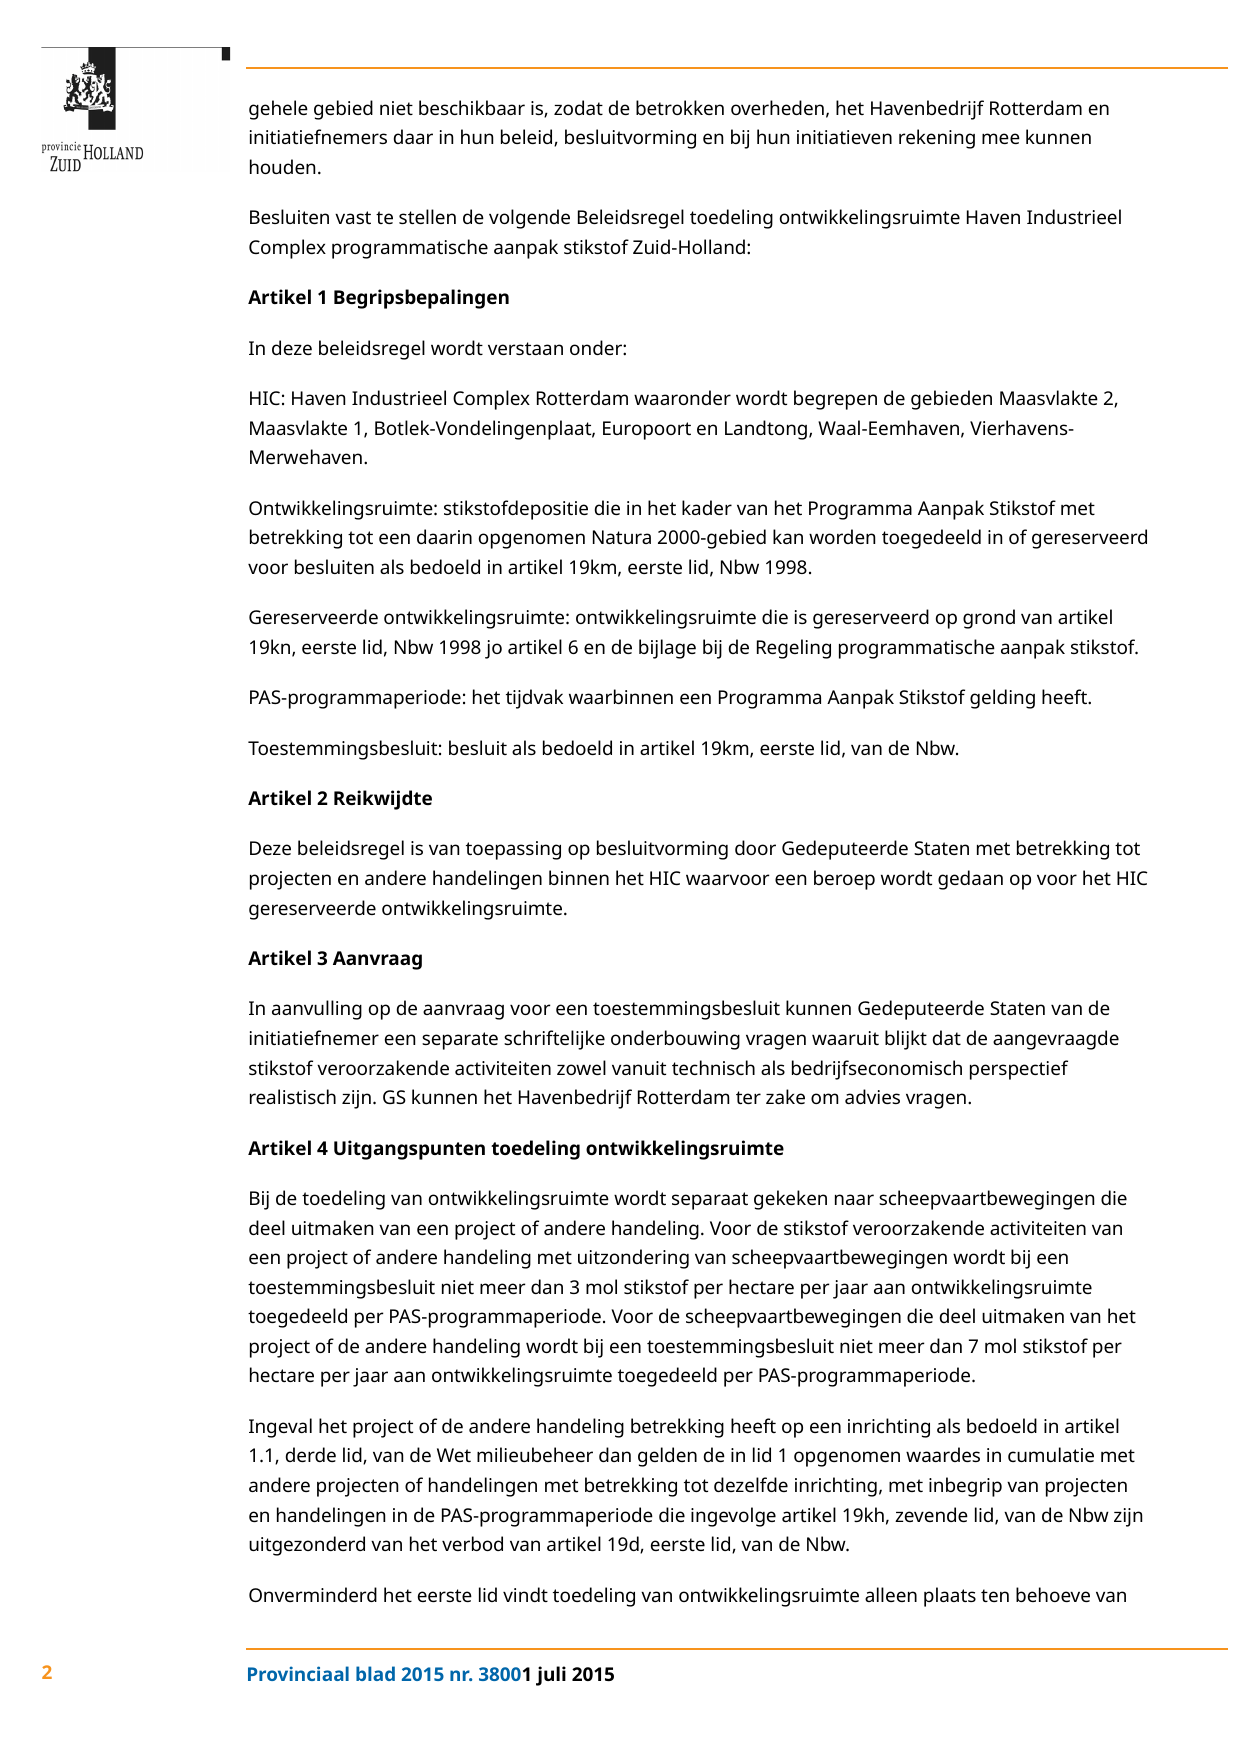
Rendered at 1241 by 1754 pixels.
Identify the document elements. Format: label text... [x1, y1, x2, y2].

text Besluiten vast te stellen de volgende Beleidsregel toedeling ontwikkelingsruimte Haven Industrieel Complex programmatische aanpak stikstof Zuid-Holland: [248, 204, 1152, 260]
text Toestemmingsbesluit: besluit als bedoeld in artikel 19km, eerste lid, van de Nbw. [248, 735, 1152, 761]
text Ontwikkelingsruimte: stikstofdepositie die in het kader van het Programma Aanpak Stikstof met betrekking tot een daarin opgenomen Natura 2000-gebied kan worden toegedeeld in of gereserveerd voor besluiten als bedoeld in artikel 19km, eerste lid, Nbw 1998. [248, 495, 1152, 580]
text Gereserveerde ontwikkelingsruimte: ontwikkelingsruimte die is gereserveerd op grond van artikel 19kn, eerste lid, Nbw 1998 jo artikel 6 en de bijlage bij de Regeling programmatische aanpak stikstof. [248, 604, 1152, 660]
text Artikel 1 Begripsbepalingen [248, 284, 1152, 310]
text Onverminderd het eerste lid vindt toedeling van ontwikkelingsruimte alleen plaats ten behoeve van [248, 1582, 1152, 1608]
text PAS-programmaperiode: het tijdvak waarbinnen een Programma Aanpak Stikstof gelding heeft. [248, 684, 1152, 710]
text Ingeval het project of de andere handeling betrekking heeft op een inrichting als bedoeld in artikel 1.1, derde lid, van de Wet milieubeheer dan gelden de in lid 1 opgenomen waardes in cumulatie met andere projecten of handelingen met betrekking tot dezelfde inrichting, met inbegrip van projecten en handelingen in de PAS-programmaperiode die ingevolge artikel 19kh, zevende lid, van de Nbw zijn uitgezonderd van het verbod van artikel 19d, eerste lid, van de Nbw. [248, 1413, 1152, 1557]
picture [41, 47, 231, 172]
text HIC: Haven Industrieel Complex Rotterdam waaronder wordt begrepen de gebieden Maasvlakte 2, Maasvlakte 1, Botlek-Vondelingenplaat, Europoort en Landtong, Waal-Eemhaven, Vierhavens-Merwehaven. [248, 385, 1152, 470]
text Bij de toedeling van ontwikkelingsruimte wordt separaat gekeken naar scheepvaartbewegingen die deel uitmaken van een project of andere handeling. Voor de stikstof veroorzakende activiteiten van een project of andere handeling met uitzondering van scheepvaartbewegingen wordt bij een toestemmingsbesluit niet meer dan 3 mol stikstof per hectare per jaar aan ontwikkelingsruimte toegedeeld per PAS-programmaperiode. Voor de scheepvaartbewegingen die deel uitmaken van het project of de andere handeling wordt bij een toestemmingsbesluit niet meer dan 7 mol stikstof per hectare per jaar aan ontwikkelingsruimte toegedeeld per PAS-programmaperiode. [248, 1185, 1152, 1388]
text Deze beleidsregel is van toepassing op besluitvorming door Gedeputeerde Staten met betrekking tot projecten en andere handelingen binnen het HIC waarvoor een beroep wordt gedaan op voor het HIC gereserveerde ontwikkelingsruimte. [248, 836, 1152, 921]
text Artikel 2 Reikwijdte [248, 785, 1152, 811]
text gehele gebied niet beschikbaar is, zodat de betrokken overheden, het Havenbedrijf Rotterdam en initiatiefnemers daar in hun beleid, besluitvorming en bij hun initiatieven rekening mee kunnen houden. [248, 95, 1152, 180]
text Artikel 4 Uitgangspunten toedeling ontwikkelingsruimte [248, 1135, 1152, 1161]
text In aanvulling op de aanvraag voor een toestemmingsbesluit kunnen Gedeputeerde Staten van de initiatiefnemer een separate schriftelijke onderbouwing vragen waaruit blijkt dat de aangevraagde stikstof veroorzakende activiteiten zowel vanuit technisch als bedrijfseconomisch perspectief realistisch zijn. GS kunnen het Havenbedrijf Rotterdam ter zake om advies vragen. [248, 996, 1152, 1110]
text In deze beleidsregel wordt verstaan onder: [248, 335, 1152, 361]
text Artikel 3 Aanvraag [248, 945, 1152, 971]
